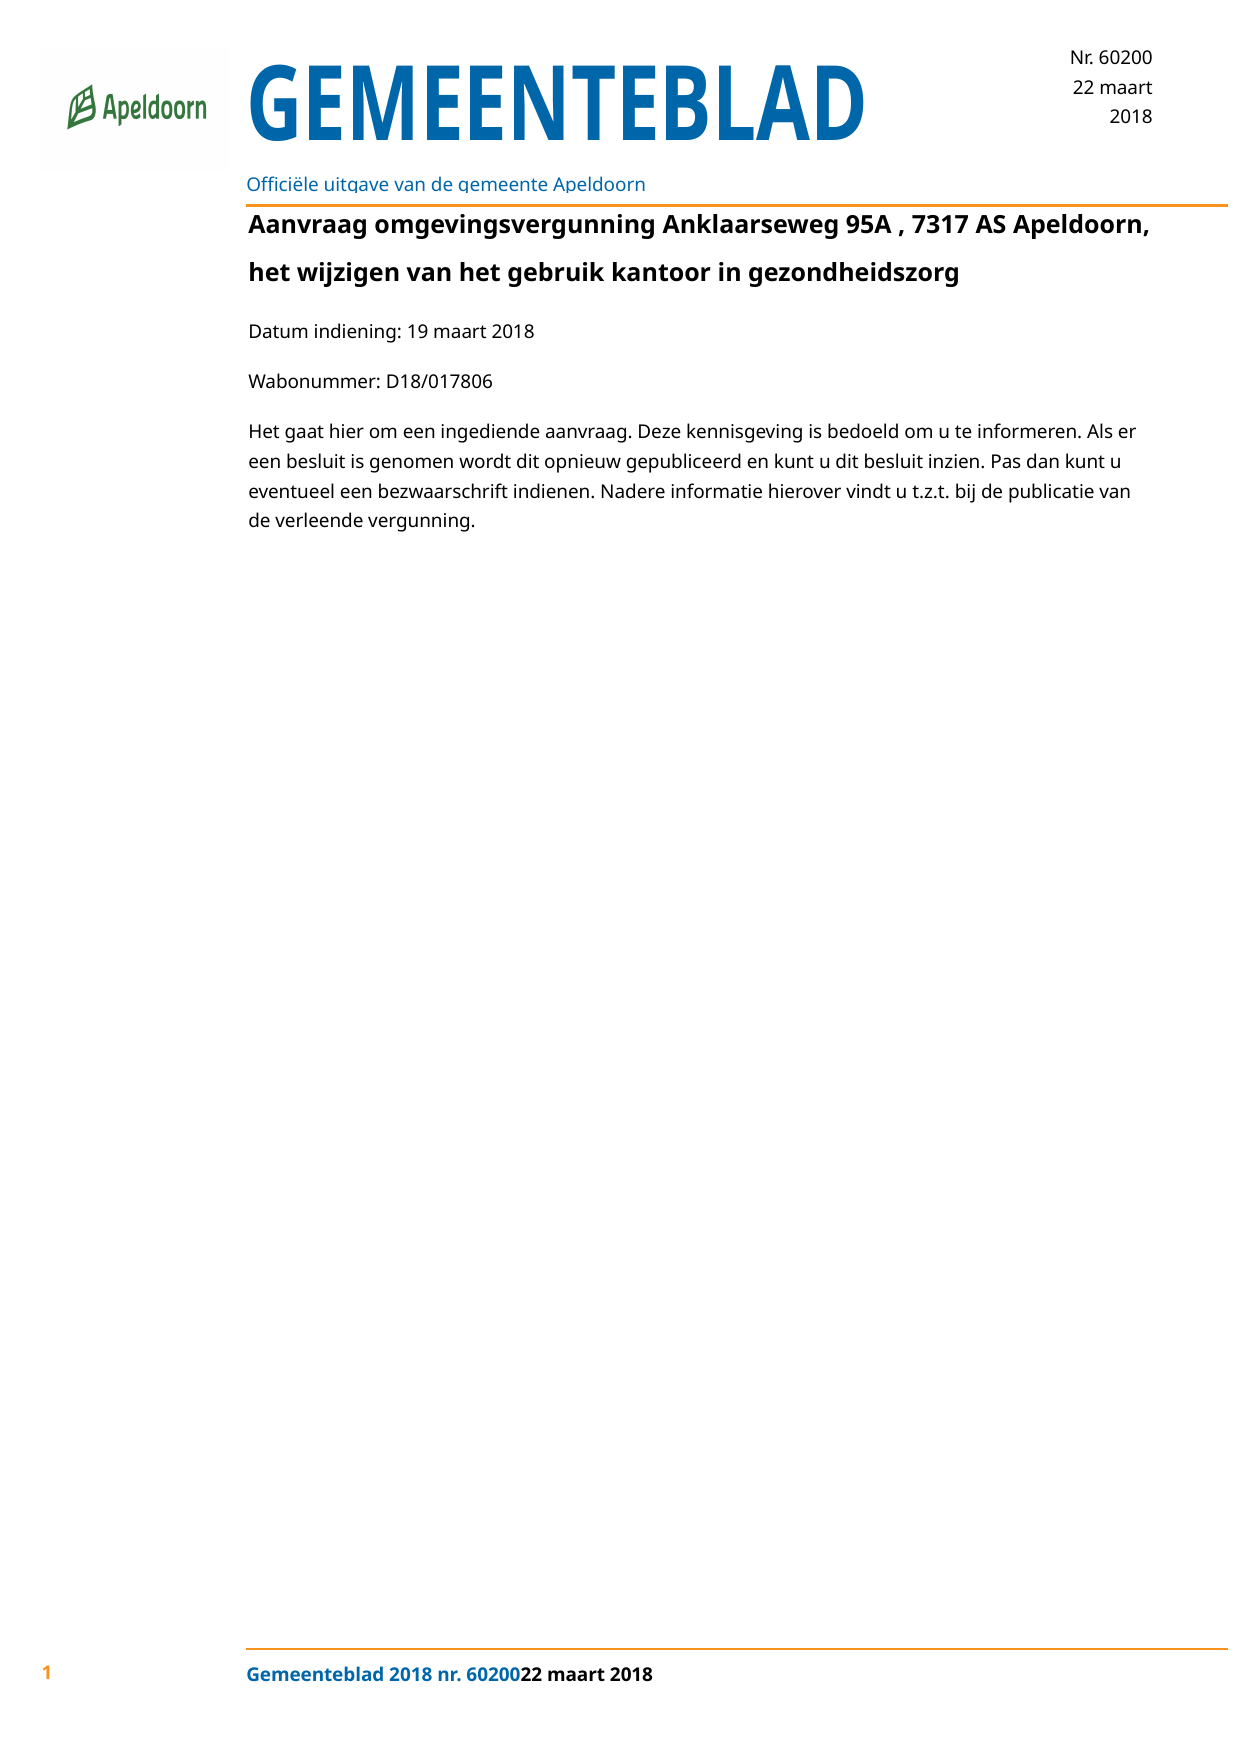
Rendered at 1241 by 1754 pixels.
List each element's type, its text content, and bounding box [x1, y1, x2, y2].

text Datum indiening: 19 maart 2018 [248, 318, 1152, 344]
text Aanvraag omgevingsvergunning Anklaarseweg 95A , 7317 AS Apeldoorn, het wijzigen van het gebruik kantoor in gezondheidszorg [248, 207, 1152, 288]
text Wabonummer: D18/017806 [248, 368, 1152, 394]
picture [41, 47, 231, 172]
text Het gaat hier om een ingediende aanvraag. Deze kennisgeving is bedoeld om u te informeren. Als er een besluit is genomen wordt dit opnieuw gepubliceerd en kunt u dit besluit inzien. Pas dan kunt u eventueel een bezwaarschrift indienen. Nadere informatie hierover vindt u t.z.t. bij de publicatie van de verleende vergunning. [248, 419, 1152, 533]
